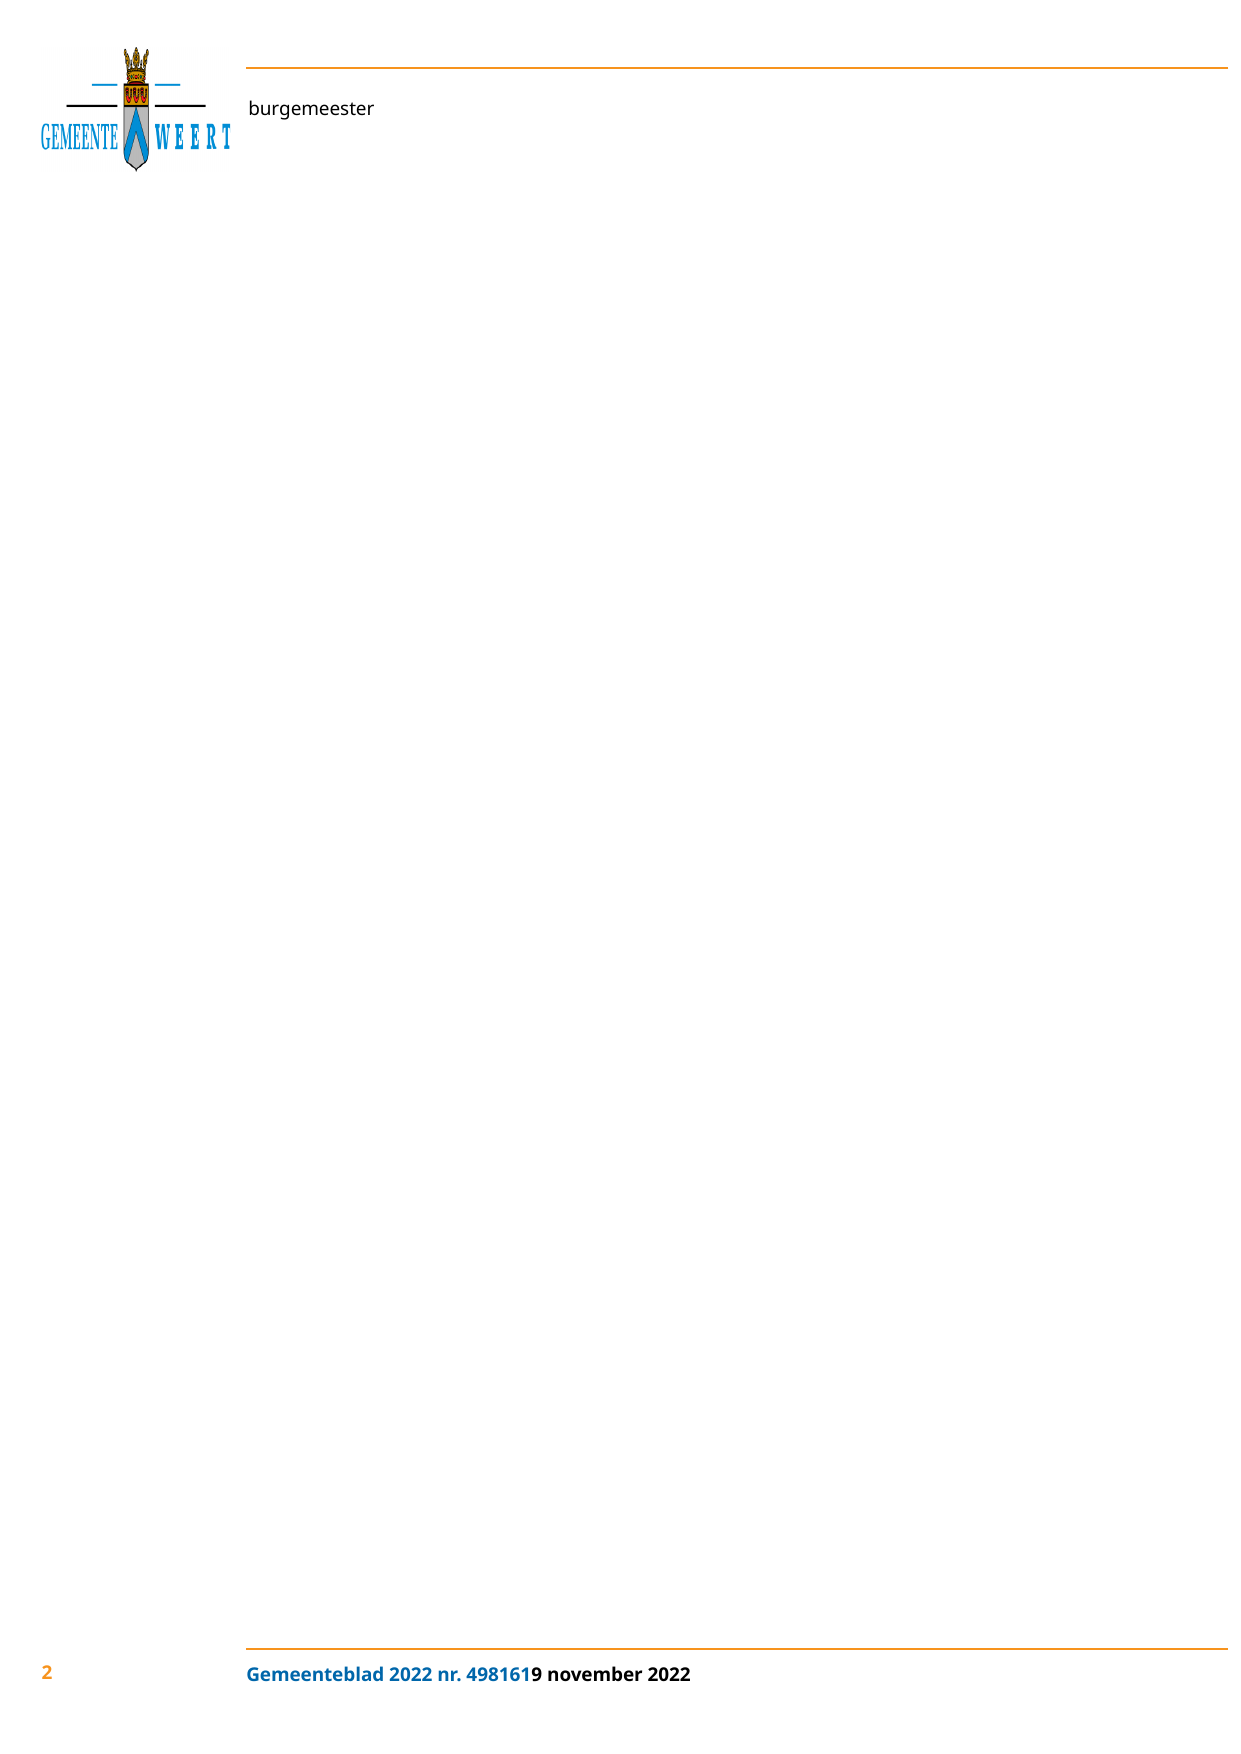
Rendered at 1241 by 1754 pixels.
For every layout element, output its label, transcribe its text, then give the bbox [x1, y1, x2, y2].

text burgemeester [248, 95, 1152, 121]
picture [41, 47, 231, 172]
